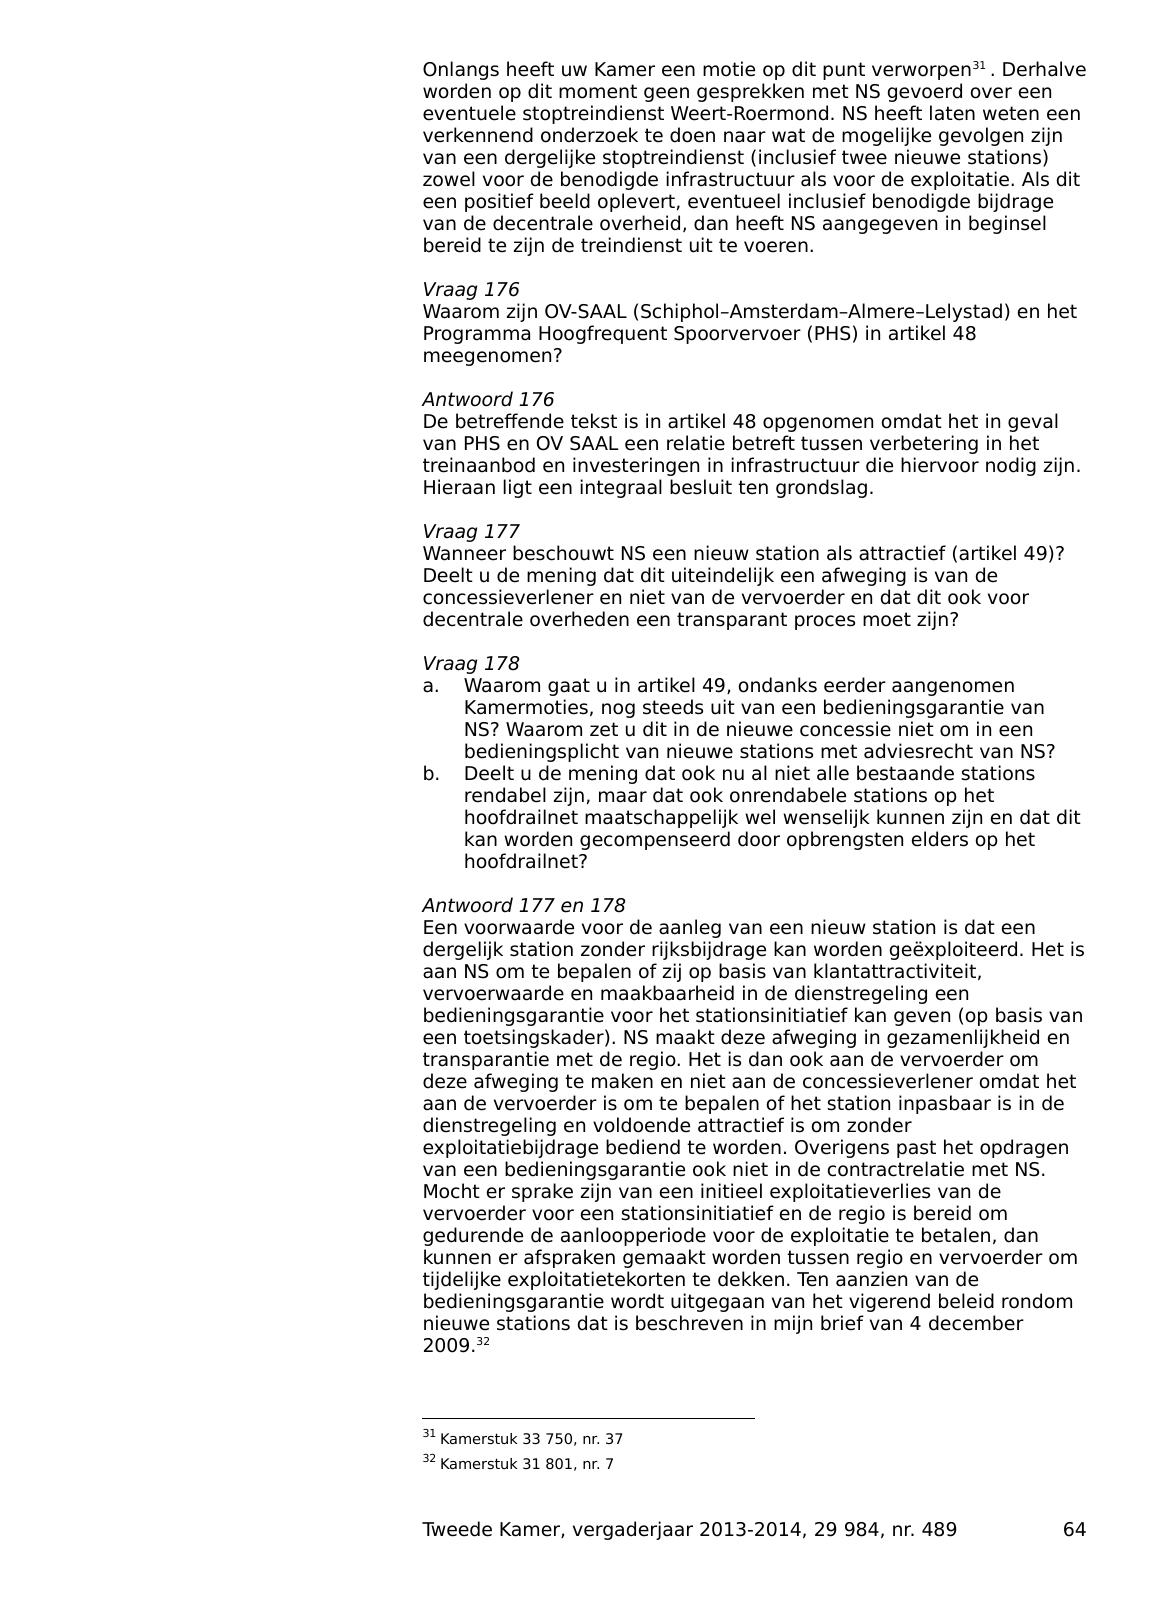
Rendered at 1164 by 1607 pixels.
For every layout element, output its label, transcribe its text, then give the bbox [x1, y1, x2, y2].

text Antwoord 176 [422, 389, 1087, 411]
text Antwoord 177 en 178 [422, 895, 1087, 917]
text Onlangs heeft uw Kamer een motie op dit punt verworpen. Derhalve worden op dit moment geen gesprekken met NS gevoerd over een eventuele stoptreindienst Weert-Roermond. NS heeft laten weten een verkennend onderzoek te doen naar wat de mogelijke gevolgen zijn van een dergelijke stoptreindienst (inclusief twee nieuwe stations) zowel voor de benodigde infrastructuur als voor de exploitatie. Als dit een positief beeld oplevert, eventueel inclusief benodigde bijdrage van de decentrale overheid, dan heeft NS aangegeven in beginsel bereid te zijn de treindienst uit te voeren. [422, 59, 1087, 257]
text Vraag 178 [422, 653, 1087, 675]
text Kamerstuk 33 750, nr. 37 [422, 1427, 1087, 1449]
text De betreffende tekst is in artikel 48 opgenomen omdat het in geval van PHS en OV SAAL een relatie betreft tussen verbetering in het treinaanbod en investeringen in infrastructuur die hiervoor nodig zijn. Hieraan ligt een integraal besluit ten grondslag. [422, 411, 1087, 499]
text Een voorwaarde voor de aanleg van een nieuw station is dat een dergelijk station zonder rijksbijdrage kan worden geëxploiteerd. Het is aan NS om te bepalen of zij op basis van klantattractiviteit, vervoerwaarde en maakbaarheid in de dienstregeling een bedieningsgarantie voor het stationsinitiatief kan geven (op basis van een toetsingskader). NS maakt deze afweging in gezamenlijkheid en transparantie met de regio. Het is dan ook aan de vervoerder om deze afweging te maken en niet aan de concessieverlener omdat het aan de vervoerder is om te bepalen of het station inpasbaar is in de dienstregeling en voldoende attractief is om zonder exploitatiebijdrage bediend te worden. Overigens past het opdragen van een bedieningsgarantie ook niet in de contractrelatie met NS. Mocht er sprake zijn van een initieel exploitatieverlies van de vervoerder voor een stationsinitiatief en de regio is bereid om gedurende de aanloopperiode voor de exploitatie te betalen, dan kunnen er afspraken gemaakt worden tussen regio en vervoerder om tijdelijke exploitatietekorten te dekken. Ten aanzien van de bedieningsgarantie wordt uitgegaan van het vigerend beleid rondom nieuwe stations dat is beschreven in mijn brief van 4 december 2009. [422, 917, 1087, 1357]
text Vraag 176 [422, 279, 1087, 301]
text Vraag 177 [422, 521, 1087, 543]
text Wanneer beschouwt NS een nieuw station als attractief (artikel 49)? Deelt u de mening dat dit uiteindelijk een afweging is van de concessieverlener en niet van de vervoerder en dat dit ook voor decentrale overheden een transparant proces moet zijn? [422, 543, 1087, 631]
text Kamerstuk 31 801, nr. 7 [422, 1452, 1087, 1474]
text a. Waarom gaat u in artikel 49, ondanks eerder aangenomen Kamermoties, nog steeds uit van een bedieningsgarantie van NS? Waarom zet u dit in de nieuwe concessie niet om in een bedieningsplicht van nieuwe stations met adviesrecht van NS? [422, 675, 1087, 763]
text b. Deelt u de mening dat ook nu al niet alle bestaande stations rendabel zijn, maar dat ook onrendabele stations op het hoofdrailnet maatschappelijk wel wenselijk kunnen zijn en dat dit kan worden gecompenseerd door opbrengsten elders op het hoofdrailnet? [422, 763, 1087, 873]
text Waarom zijn OV-SAAL (Schiphol–Amsterdam–Almere–Lelystad) en het Programma Hoogfrequent Spoorvervoer (PHS) in artikel 48 meegenomen? [422, 301, 1087, 367]
